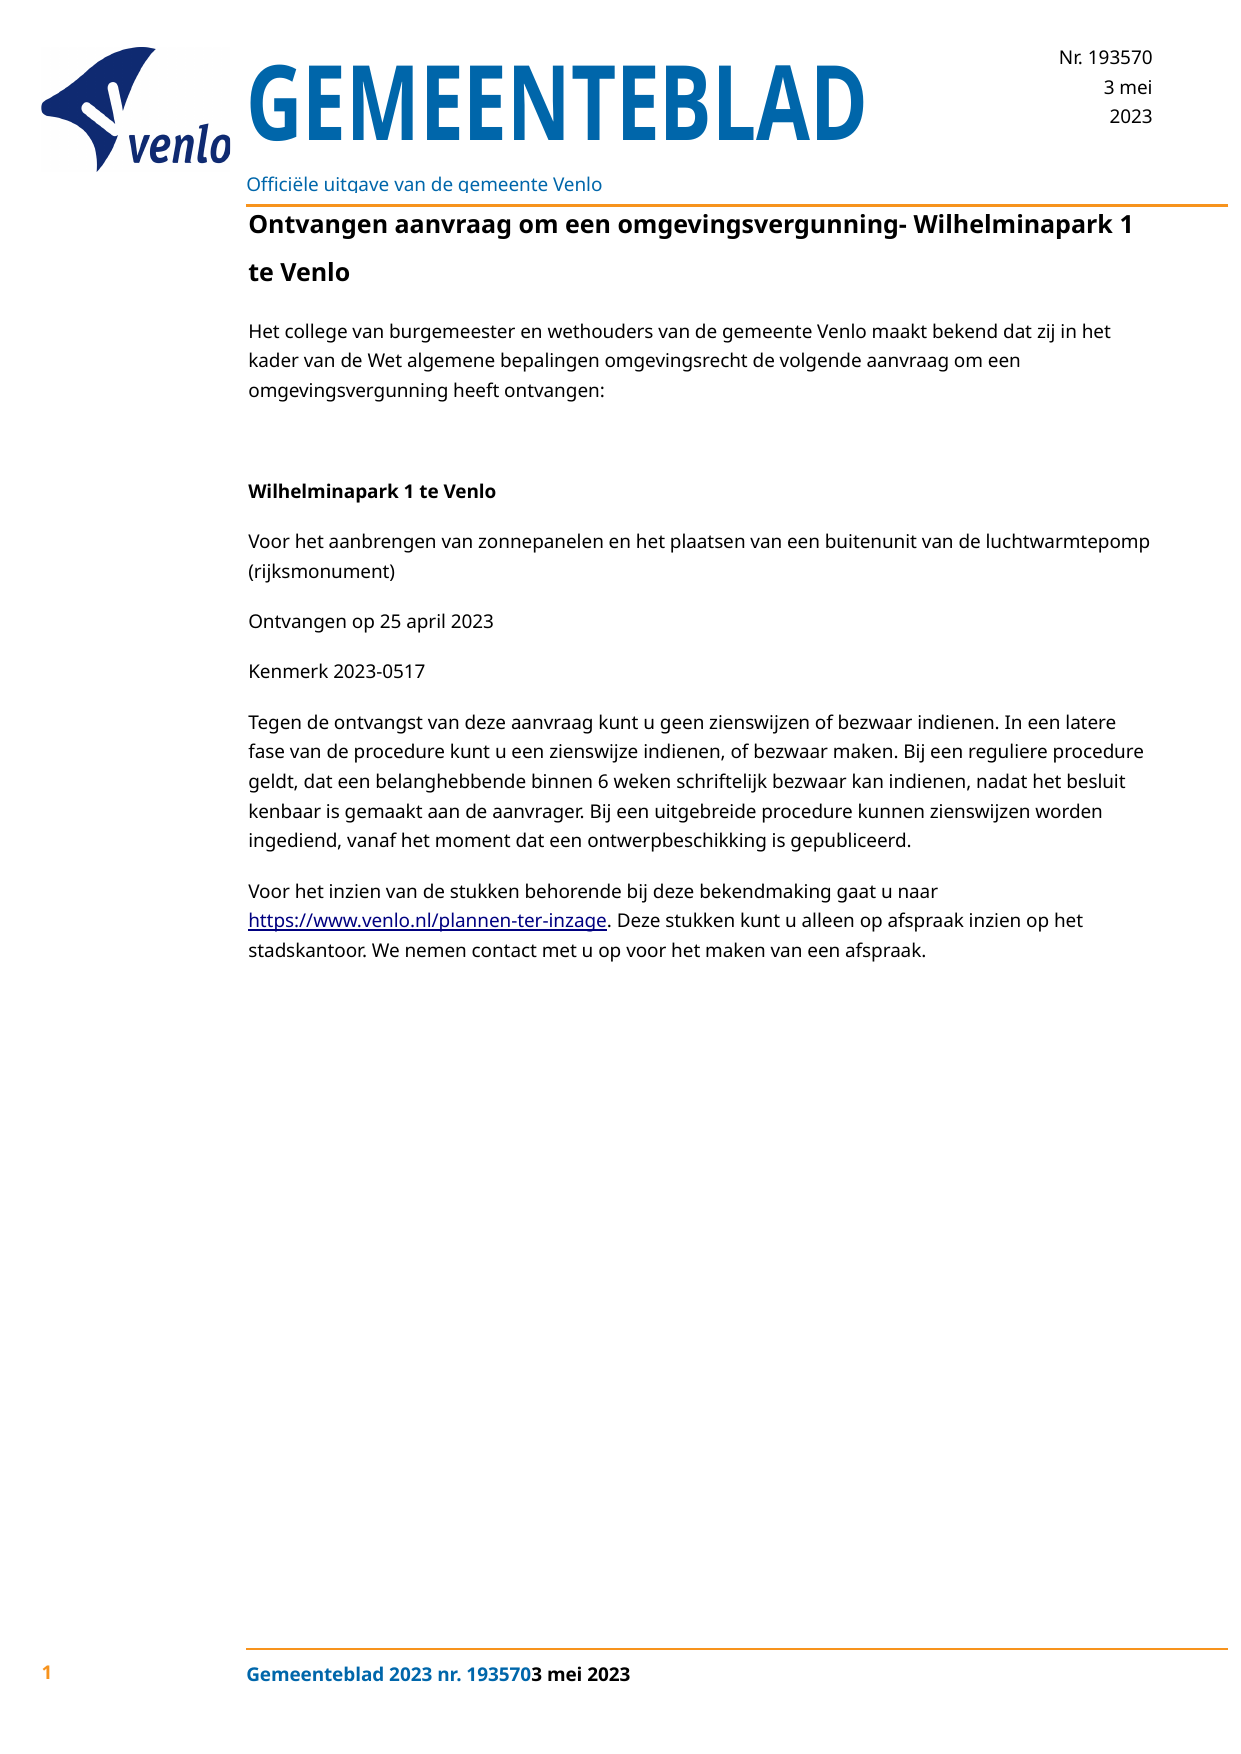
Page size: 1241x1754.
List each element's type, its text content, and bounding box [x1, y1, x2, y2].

text Tegen de ontvangst van deze aanvraag kunt u geen zienswijzen of bezwaar indienen. In een latere fase van de procedure kunt u een zienswijze indienen, of bezwaar maken. Bij een reguliere procedure geldt, dat een belanghebbende binnen 6 weken schriftelijk bezwaar kan indienen, nadat het besluit kenbaar is gemaakt aan de aanvrager. Bij een uitgebreide procedure kunnen zienswijzen worden ingediend, vanaf het moment dat een ontwerpbeschikking is gepubliceerd. [248, 709, 1152, 853]
text Ontvangen aanvraag om een omgevingsvergunning- Wilhelminapark 1 te Venlo [248, 207, 1152, 288]
text Voor het inzien van de stukken behorende bij deze bekendmaking gaat u naar https://www.venlo.nl/plannen-ter-inzage. Deze stukken kunt u alleen op afspraak inzien op het stadskantoor. We nemen contact met u op voor het maken van een afspraak. [248, 878, 1152, 963]
text Ontvangen op 25 april 2023 [248, 608, 1152, 634]
text Voor het aanbrengen van zonnepanelen en het plaatsen van een buitenunit van de luchtwarmtepomp (rijksmonument) [248, 528, 1152, 584]
picture [41, 47, 231, 172]
text Kenmerk 2023-0517 [248, 659, 1152, 684]
text Het college van burgemeester en wethouders van de gemeente Venlo maakt bekend dat zij in het kader van de Wet algemene bepalingen omgevingsrecht de volgende aanvraag om een omgevingsvergunning heeft ontvangen: [248, 318, 1152, 403]
text Wilhelminapark 1 te Venlo [248, 478, 1152, 504]
